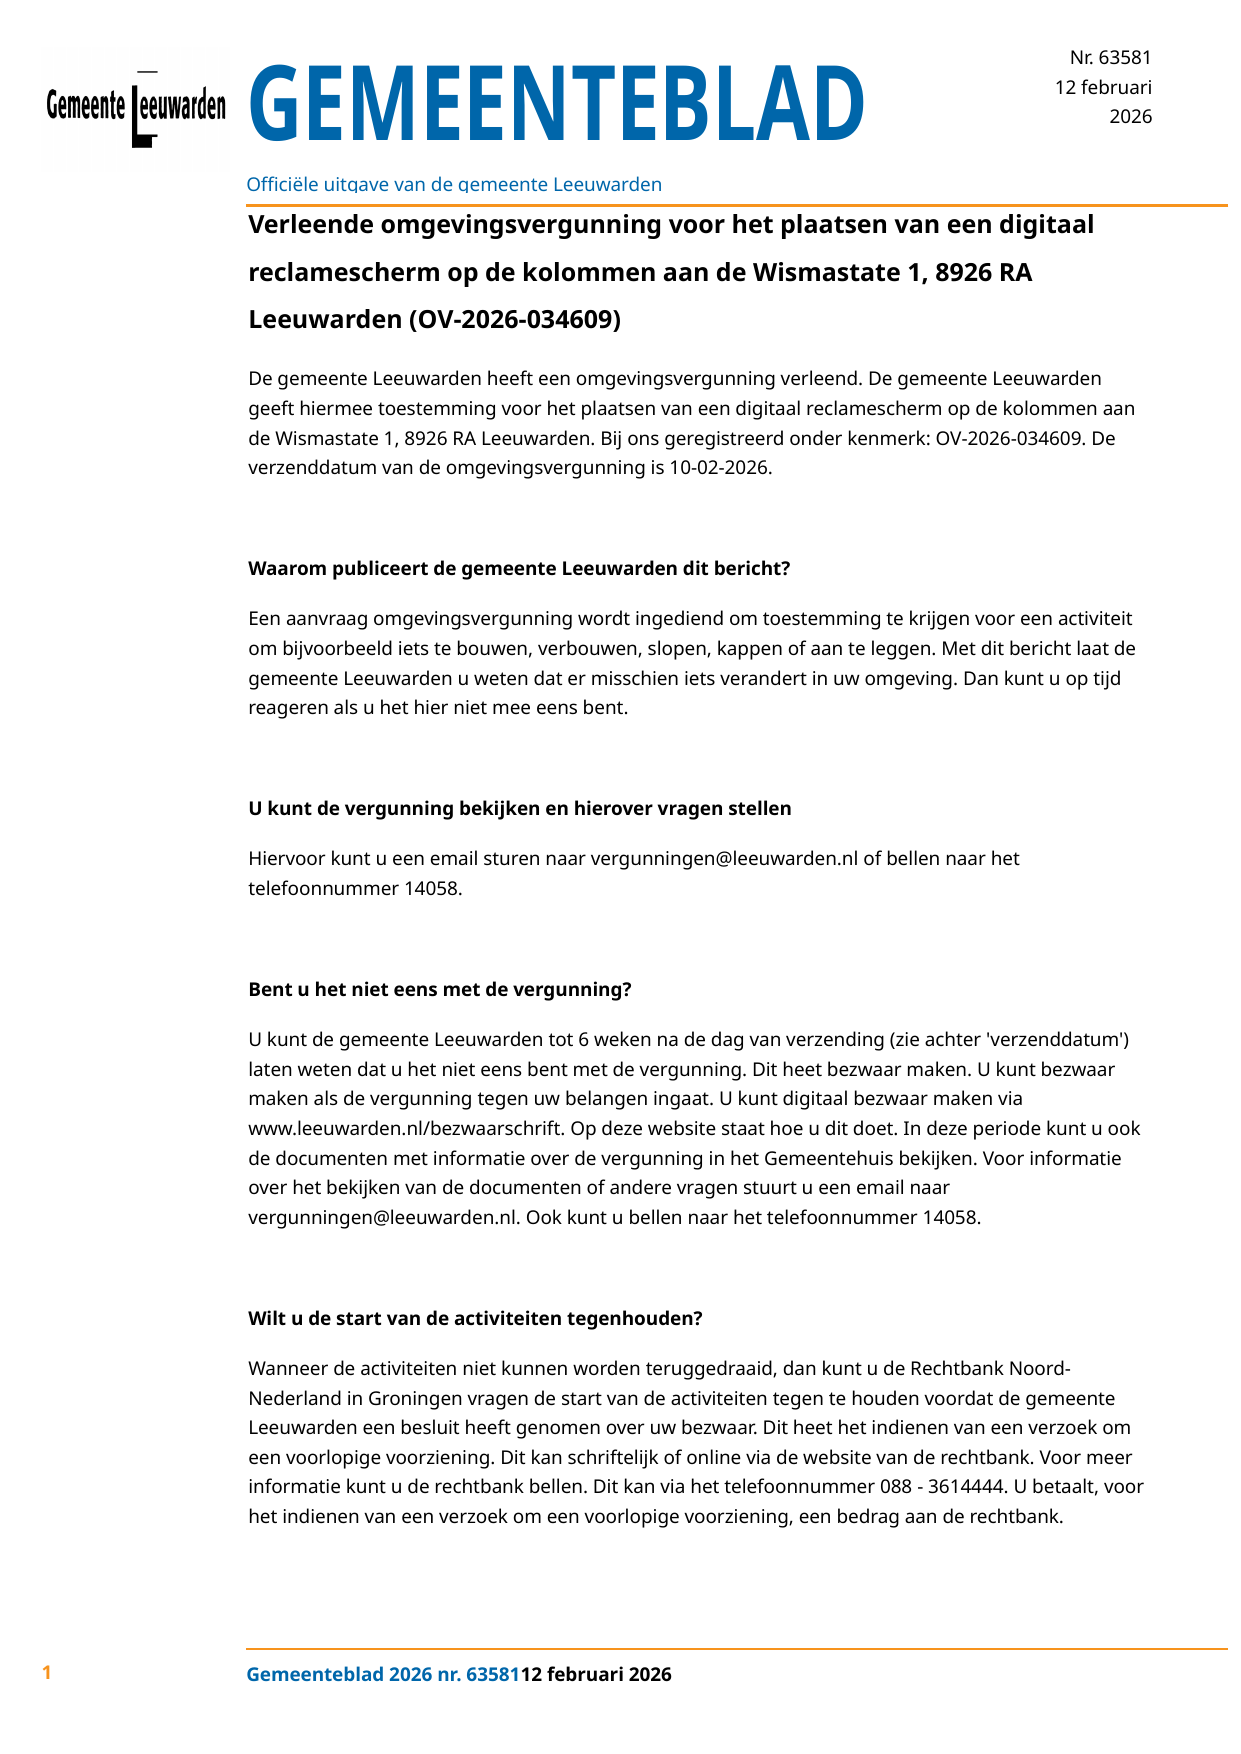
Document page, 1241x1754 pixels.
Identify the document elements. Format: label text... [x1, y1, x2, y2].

text Wanneer de activiteiten niet kunnen worden teruggedraaid, dan kunt u de Rechtbank Noord-Nederland in Groningen vragen de start van de activiteiten tegen te houden voordat de gemeente Leeuwarden een besluit heeft genomen over uw bezwaar. Dit heet het indienen van een verzoek om een voorlopige voorziening. Dit kan schriftelijk of online via de website van de rechtbank. Voor meer informatie kunt u de rechtbank bellen. Dit kan via het telefoonnummer 088 - 3614444. U betaalt, voor het indienen van een verzoek om een voorlopige voorziening, een bedrag aan de rechtbank. [248, 1355, 1152, 1529]
text Bent u het niet eens met de vergunning? [248, 976, 1152, 1002]
picture [41, 47, 231, 172]
text Verleende omgevingsvergunning voor het plaatsen van een digitaal reclamescherm op de kolommen aan de Wismastate 1, 8926 RA Leeuwarden (OV-2026-034609) [248, 207, 1152, 336]
text Waarom publiceert de gemeente Leeuwarden dit bericht? [248, 555, 1152, 581]
text Een aanvraag omgevingsvergunning wordt ingediend om toestemming te krijgen voor een activiteit om bijvoorbeeld iets te bouwen, verbouwen, slopen, kappen of aan te leggen. Met dit bericht laat de gemeente Leeuwarden u weten dat er misschien iets verandert in uw omgeving. Dan kunt u op tijd reageren als u het hier niet mee eens bent. [248, 606, 1152, 720]
text U kunt de gemeente Leeuwarden tot 6 weken na de dag van verzending (zie achter 'verzenddatum') laten weten dat u het niet eens bent met de vergunning. Dit heet bezwaar maken. U kunt bezwaar maken als de vergunning tegen uw belangen ingaat. U kunt digitaal bezwaar maken via www.leeuwarden.nl/bezwaarschrift. Op deze website staat hoe u dit doet. In deze periode kunt u ook de documenten met informatie over de vergunning in het Gemeentehuis bekijken. Voor informatie over het bekijken van de documenten of andere vragen stuurt u een email naar vergunningen@leeuwarden.nl. Ook kunt u bellen naar het telefoonnummer 14058. [248, 1026, 1152, 1229]
text Wilt u de start van de activiteiten tegenhouden? [248, 1305, 1152, 1330]
text U kunt de vergunning bekijken en hierover vragen stellen [248, 795, 1152, 821]
text De gemeente Leeuwarden heeft een omgevingsvergunning verleend. De gemeente Leeuwarden geeft hiermee toestemming voor het plaatsen van een digitaal reclamescherm op de kolommen aan de Wismastate 1, 8926 RA Leeuwarden. Bij ons geregistreerd onder kenmerk: OV-2026-034609. De verzenddatum van de omgevingsvergunning is 10-02-2026. [248, 366, 1152, 480]
text Hiervoor kunt u een email sturen naar vergunningen@leeuwarden.nl of bellen naar het telefoonnummer 14058. [248, 846, 1152, 901]
